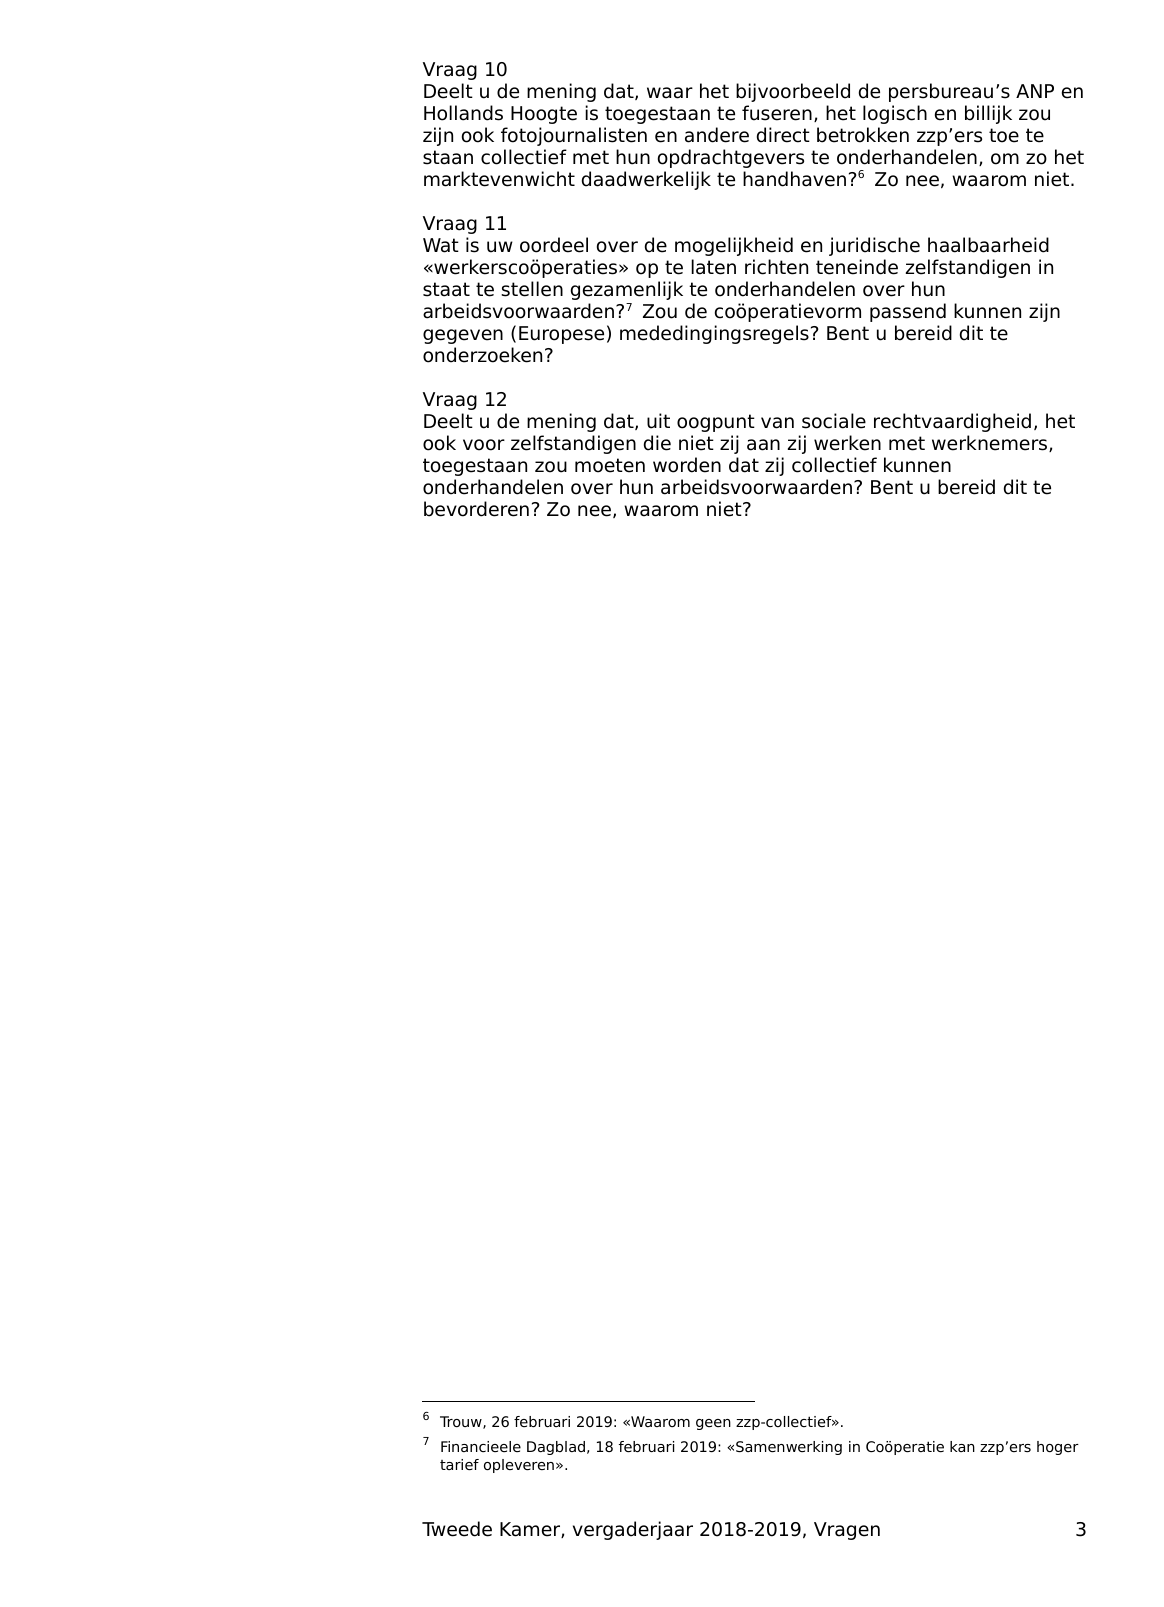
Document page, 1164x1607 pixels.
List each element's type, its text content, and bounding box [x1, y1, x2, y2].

text Trouw, 26 februari 2019: «Waarom geen zzp-collectief». [422, 1410, 1087, 1432]
text Vraag 11 [422, 213, 1087, 235]
text Financieele Dagblad, 18 februari 2019: «Samenwerking in Coöperatie kan zzp’ers hoger tarief opleveren». [422, 1435, 1087, 1474]
text Wat is uw oordeel over de mogelijkheid en juridische haalbaarheid «werkerscoöperaties» op te laten richten teneinde zelfstandigen in staat te stellen gezamenlijk te onderhandelen over hun arbeidsvoorwaarden? Zou de coöperatievorm passend kunnen zijn gegeven (Europese) mededingingsregels? Bent u bereid dit te onderzoeken? [422, 235, 1087, 367]
text Deelt u de mening dat, waar het bijvoorbeeld de persbureau’s ANP en Hollands Hoogte is toegestaan te fuseren, het logisch en billijk zou zijn ook fotojournalisten en andere direct betrokken zzp’ers toe te staan collectief met hun opdrachtgevers te onderhandelen, om zo het marktevenwicht daadwerkelijk te handhaven? Zo nee, waarom niet. [422, 81, 1087, 191]
text Vraag 12 [422, 389, 1087, 411]
text Deelt u de mening dat, uit oogpunt van sociale rechtvaardigheid, het ook voor zelfstandigen die niet zij aan zij werken met werknemers, toegestaan zou moeten worden dat zij collectief kunnen onderhandelen over hun arbeidsvoorwaarden? Bent u bereid dit te bevorderen? Zo nee, waarom niet? [422, 411, 1087, 521]
text Vraag 10 [422, 59, 1087, 81]
